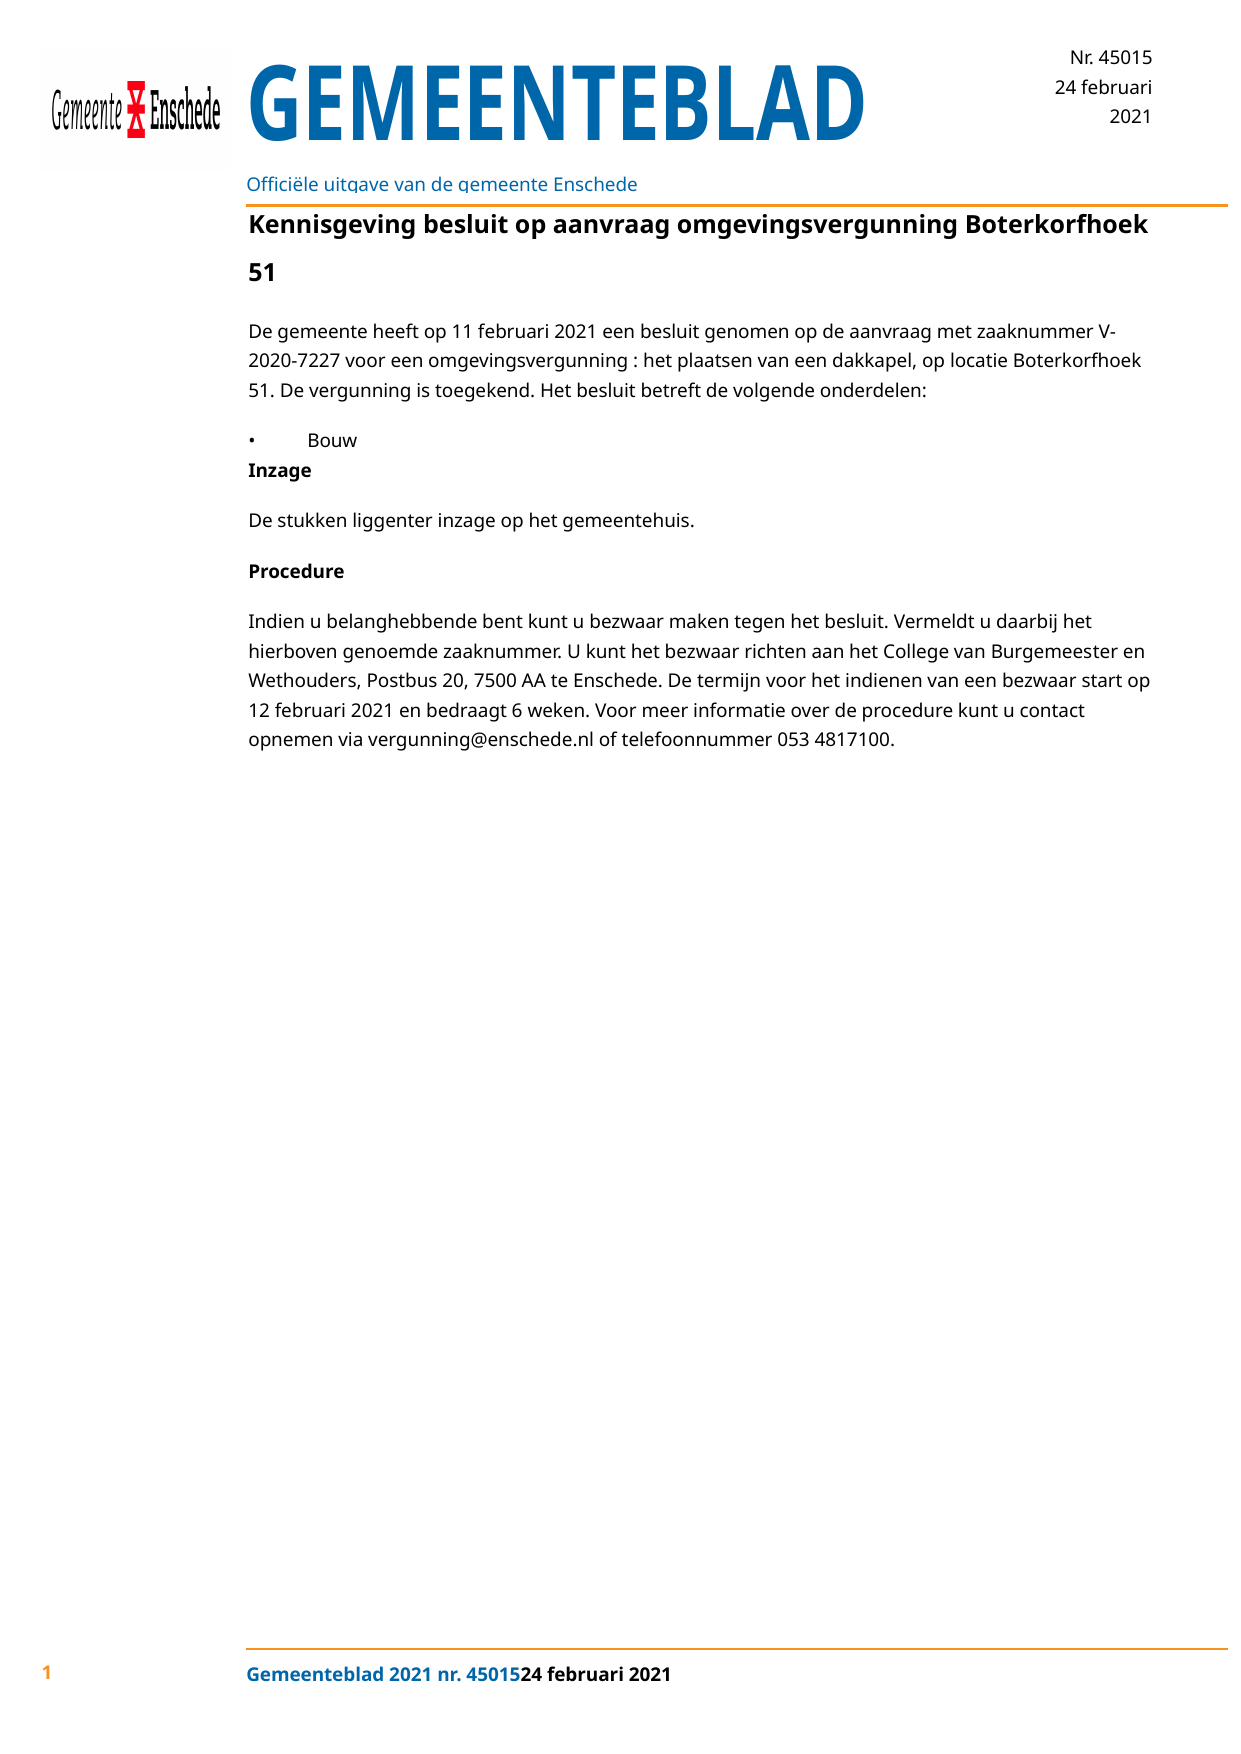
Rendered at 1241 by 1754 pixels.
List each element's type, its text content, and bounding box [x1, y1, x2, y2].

list Bouw [248, 427, 1152, 453]
text De gemeente heeft op 11 februari 2021 een besluit genomen op de aanvraag met zaaknummer V-2020-7227 voor een omgevingsvergunning : het plaatsen van een dakkapel, op locatie Boterkorfhoek 51. De vergunning is toegekend. Het besluit betreft de volgende onderdelen: [248, 318, 1152, 403]
picture [41, 47, 231, 172]
text Procedure [248, 558, 1152, 584]
text Indien u belanghebbende bent kunt u bezwaar maken tegen het besluit. Vermeldt u daarbij het hierboven genoemde zaaknummer. U kunt het bezwaar richten aan het College van Burgemees­ter en Wethouders, Postbus 20, 7500 AA te Enschede. De termijn voor het indienen van een bezwaar start op 12 februari 2021 en bedraagt 6 weken. Voor meer informatie over de procedure kunt u contact opnemen via vergunning@enschede.nl of telefoonnummer 053 4817100. [248, 608, 1152, 752]
text Inzage [248, 457, 1152, 483]
text De stukken liggenter inzage op het gemeentehuis. [248, 507, 1152, 533]
text Kennisgeving besluit op aanvraag omgevingsvergunning Boterkorfhoek 51 [248, 207, 1152, 288]
